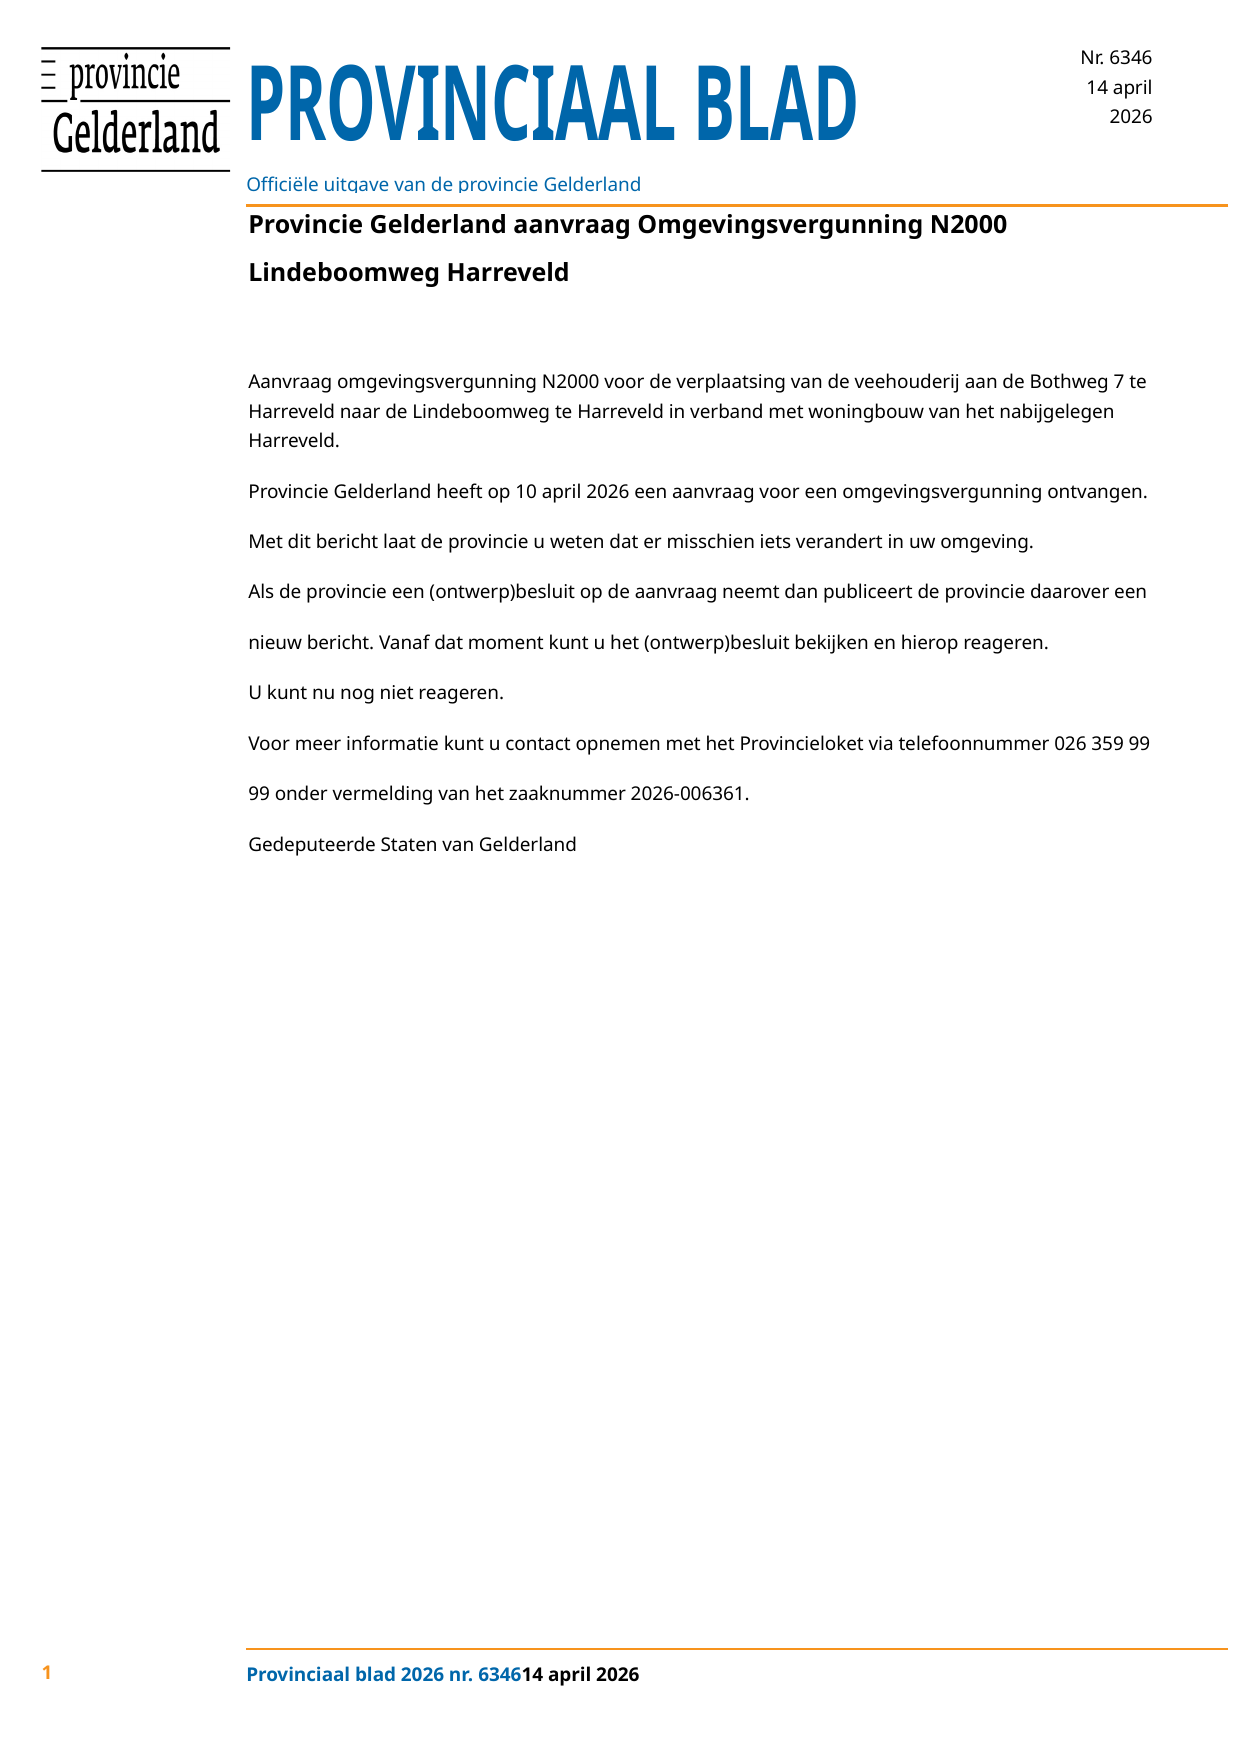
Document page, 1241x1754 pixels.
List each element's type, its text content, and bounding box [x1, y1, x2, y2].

text Met dit bericht laat de provincie u weten dat er misschien iets verandert in uw omgeving. [248, 528, 1152, 554]
text Als de provincie een (ontwerp)besluit op de aanvraag neemt dan publiceert de provincie daarover een [248, 579, 1152, 604]
text 99 onder vermelding van het zaaknummer 2026-006361. [248, 780, 1152, 806]
text nieuw bericht. Vanaf dat moment kunt u het (ontwerp)besluit bekijken en hierop reageren. [248, 629, 1152, 655]
text Provincie Gelderland heeft op 10 april 2026 een aanvraag voor een omgevingsvergunning ontvangen. [248, 478, 1152, 504]
text Aanvraag omgevingsvergunning N2000 voor de verplaatsing van de veehouderij aan de Bothweg 7 te Harreveld naar de Lindeboomweg te Harreveld in verband met woningbouw van het nabijgelegen Harreveld. [248, 368, 1152, 453]
picture [41, 47, 231, 172]
text Provincie Gelderland aanvraag Omgevingsvergunning N2000 Lindeboomweg Harreveld [248, 207, 1152, 288]
text Voor meer informatie kunt u contact opnemen met het Provincieloket via telefoonnummer 026 359 99 [248, 730, 1152, 756]
text Gedeputeerde Staten van Gelderland [248, 831, 1152, 857]
text U kunt nu nog niet reageren. [248, 679, 1152, 705]
